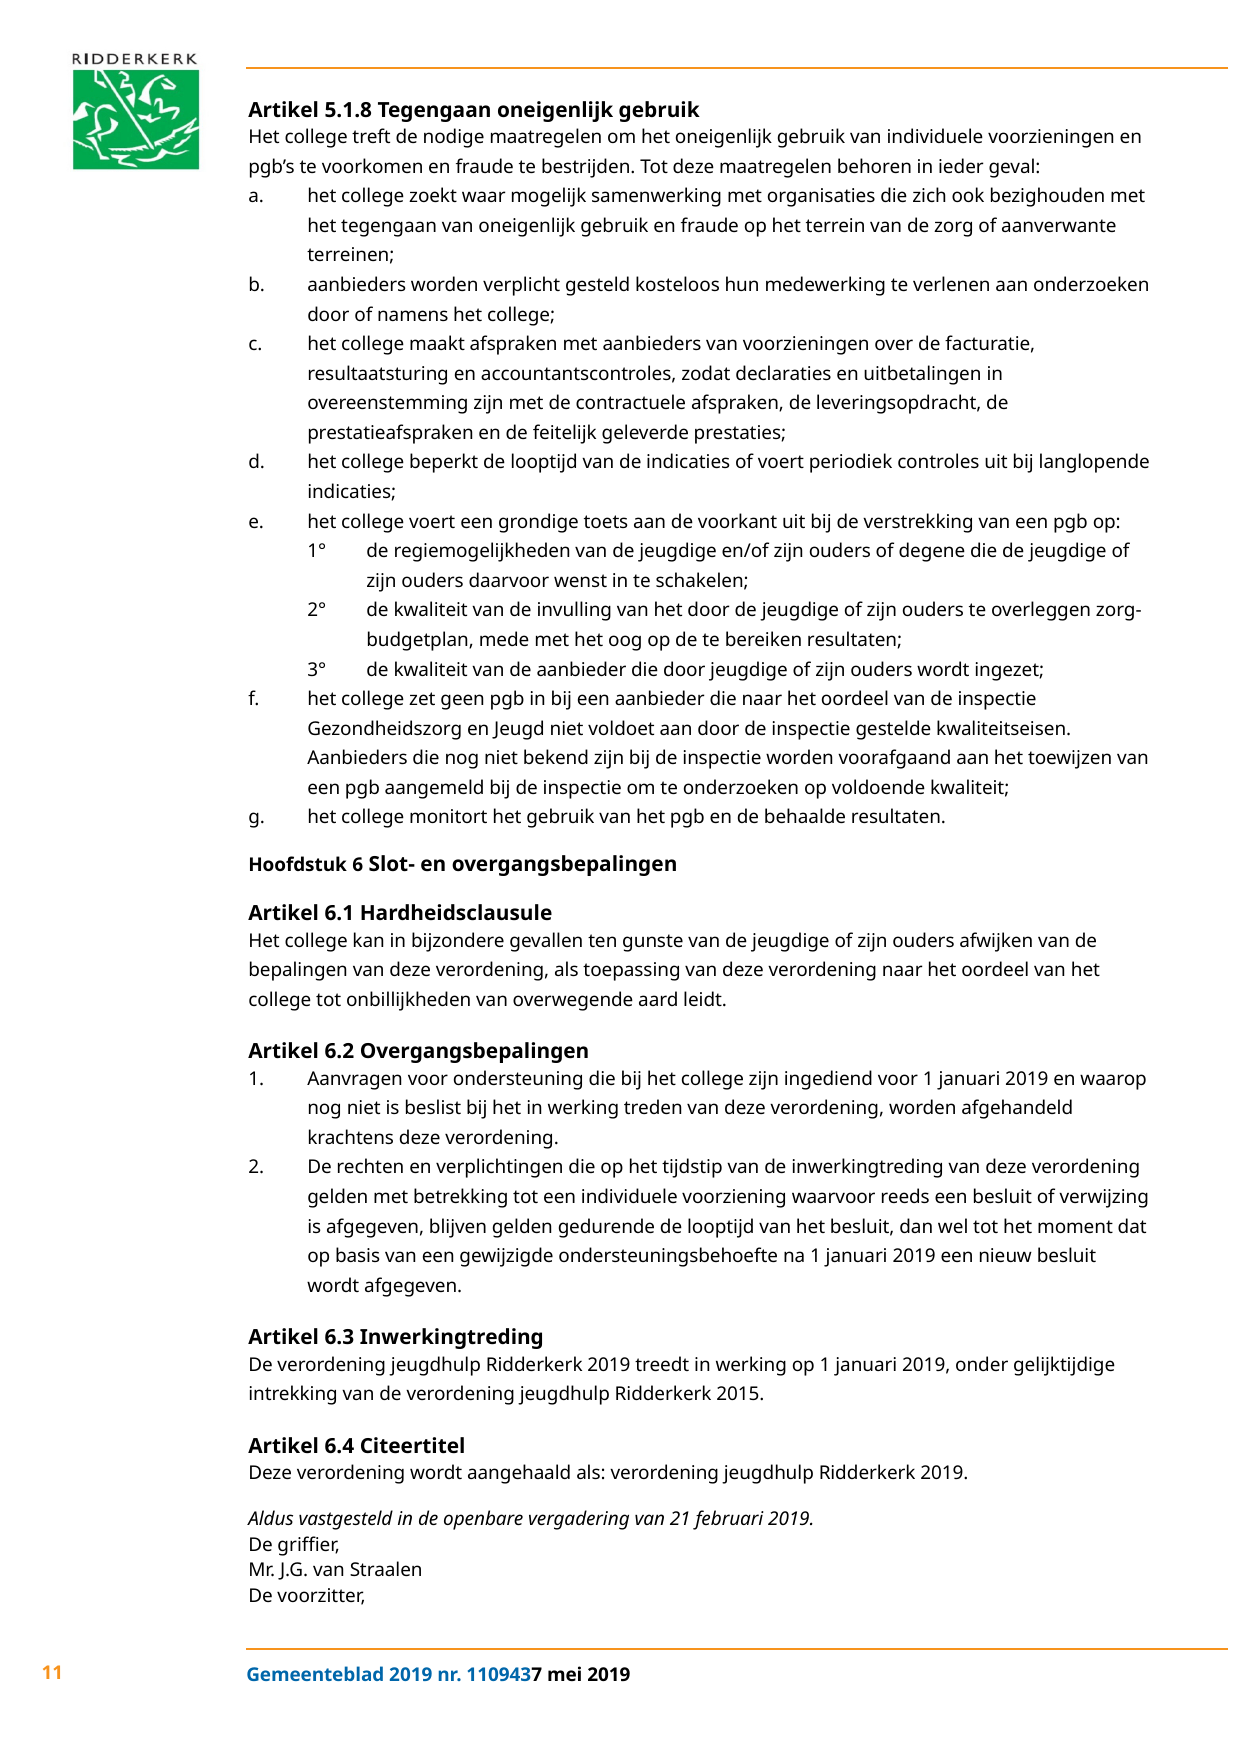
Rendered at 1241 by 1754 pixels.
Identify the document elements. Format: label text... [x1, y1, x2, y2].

list de regiemogelijkheden van de jeugdige en/of zijn ouders of degene die de jeugdige of zijn ouders daarvoor wenst in te schakelen; [307, 537, 1152, 593]
text Mr. J.G. van Straalen [248, 1556, 1152, 1582]
picture [41, 47, 231, 172]
list aanbieders worden verplicht gesteld kosteloos hun medewerking te verlenen aan onderzoeken door of namens het college; [248, 271, 1152, 326]
text Artikel 6.3 Inwerkingtreding [248, 1322, 1152, 1351]
text Het college treft de nodige maatregelen om het oneigenlijk gebruik van individuele voorzieningen en pgb’s te voorkomen en fraude te bestrijden. Tot deze maatregelen behoren in ieder geval: [248, 123, 1152, 178]
list het college monitort het gebruik van het pgb en de behaalde resultaten. [248, 804, 1152, 829]
list de kwaliteit van de aanbieder die door jeugdige of zijn ouders wordt ingezet; [307, 656, 1152, 681]
list het college zoekt waar mogelijk samenwerking met organisaties die zich ook bezighouden met het tegengaan van oneigenlijk gebruik en fraude op het terrein van de zorg of aanverwante terreinen; [248, 182, 1152, 267]
text De voorzitter, [248, 1582, 1152, 1608]
text Het college kan in bijzondere gevallen ten gunste van de jeugdige of zijn ouders afwijken van de bepalingen van deze verordening, als toepassing van deze verordening naar het oordeel van het college tot onbillijkheden van overwegende aard leidt. [248, 927, 1152, 1012]
list De rechten en verplichtingen die op het tijdstip van de inwerkingtreding van deze verordening gelden met betrekking tot een individuele voorziening waarvoor reeds een besluit of verwijzing is afgegeven, blijven gelden gedurende de looptijd van het besluit, dan wel tot het moment dat op basis van een gewijzigde ondersteuningsbehoefte na 1 januari 2019 een nieuw besluit wordt afgegeven. [248, 1154, 1152, 1298]
list het college zet geen pgb in bij een aanbieder die naar het oordeel van de inspectie Gezondheidszorg en Jeugd niet voldoet aan door de inspectie gestelde kwaliteitseisen. Aanbieders die nog niet bekend zijn bij de inspectie worden voorafgaand aan het toewijzen van een pgb aangemeld bij de inspectie om te onderzoeken op voldoende kwaliteit; [248, 685, 1152, 800]
list Aanvragen voor ondersteuning die bij het college zijn ingediend voor 1 januari 2019 en waarop nog niet is beslist bij het in werking treden van deze verordening, worden afgehandeld krachtens deze verordening. [248, 1065, 1152, 1150]
list het college maakt afspraken met aanbieders van voorzieningen over de facturatie, resultaatsturing en accountantscontroles, zodat declaraties en uitbetalingen in overeenstemming zijn met de contractuele afspraken, de leveringsopdracht, de prestatieafspraken en de feitelijk geleverde prestaties; [248, 330, 1152, 445]
text Deze verordening wordt aangehaald als: verordening jeugdhulp Ridderkerk 2019. [248, 1459, 1152, 1485]
text De verordening jeugdhulp Ridderkerk 2019 treedt in werking op 1 januari 2019, onder gelijktijdige intrekking van de verordening jeugdhulp Ridderkerk 2015. [248, 1351, 1152, 1406]
text Artikel 6.1 Hardheidsclausule [248, 898, 1152, 927]
text Artikel 6.4 Citeertitel [248, 1431, 1152, 1459]
list het college voert een grondige toets aan de voorkant uit bij de verstrekking van een pgb op: [248, 508, 1152, 533]
list het college beperkt de looptijd van de indicaties of voert periodiek controles uit bij langlopende indicaties; [248, 449, 1152, 504]
text Aldus vastgesteld in de openbare vergadering van 21 februari 2019. [248, 1505, 1152, 1531]
text Hoofdstuk 6 Slot- en overgangsbepalingen [248, 849, 1152, 878]
text Artikel 5.1.8 Tegengaan oneigenlijk gebruik [248, 95, 1152, 123]
text De griffier, [248, 1531, 1152, 1556]
text Artikel 6.2 Overgangsbepalingen [248, 1037, 1152, 1065]
list de kwaliteit van de invulling van het door de jeugdige of zijn ouders te overleggen zorg- budgetplan, mede met het oog op de te bereiken resultaten; [307, 597, 1152, 652]
